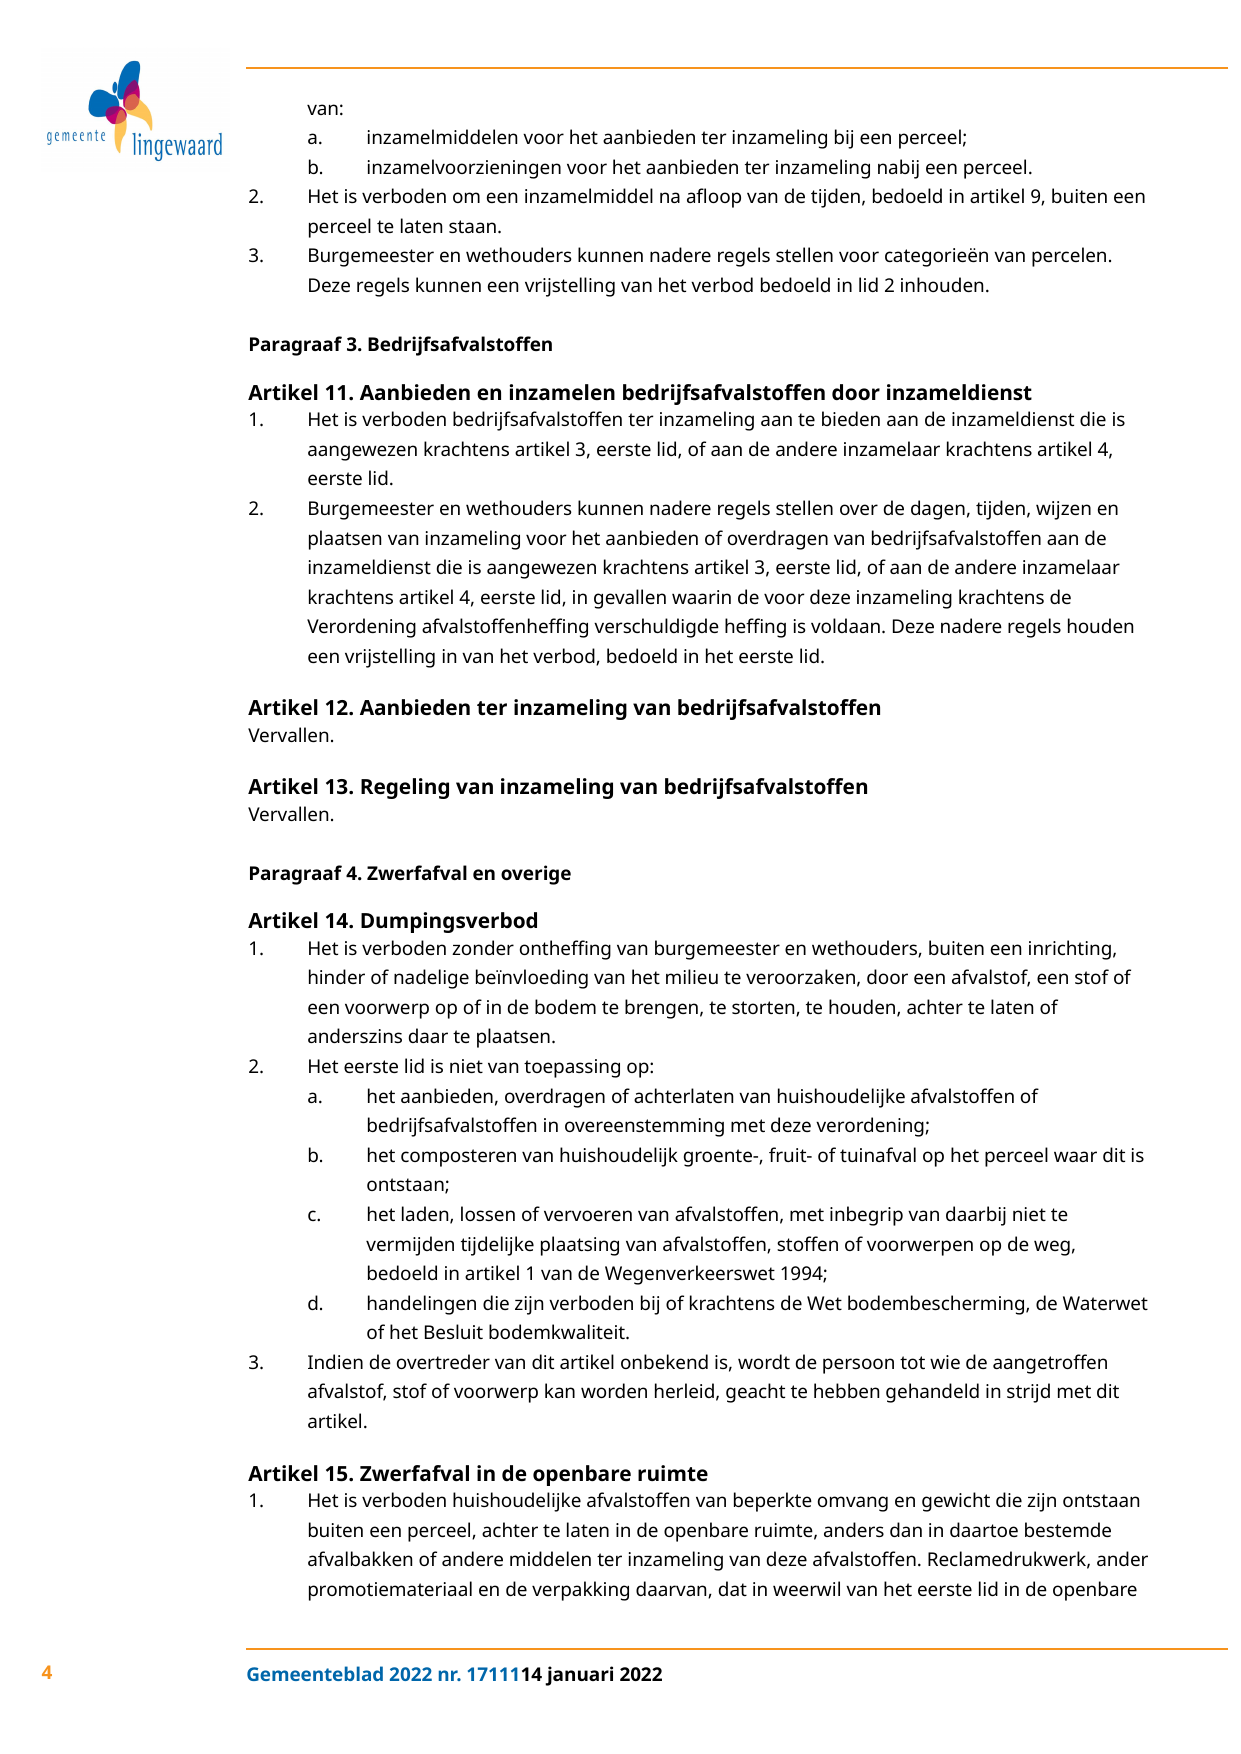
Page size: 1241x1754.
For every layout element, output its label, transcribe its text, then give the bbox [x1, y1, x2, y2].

list Het is verboden zonder ontheffing van burgemeester en wethouders, buiten een inrichting, hinder of nadelige beïnvloeding van het milieu te veroorzaken, door een afvalstof, een stof of een voorwerp op of in de bodem te brengen, te storten, te houden, achter te laten of anderszins daar te plaatsen. [248, 935, 1152, 1049]
list Burgemeester en wethouders kunnen nadere regels stellen over de dagen, tijden, wijzen en plaatsen van inzameling voor het aanbieden of overdragen van bedrijfsafvalstoffen aan de inzameldienst die is aangewezen krachtens artikel 3, eerste lid, of aan de andere inzamelaar krachtens artikel 4, eerste lid, in gevallen waarin de voor deze inzameling krachtens de Verordening afvalstoffenheffing verschuldigde heffing is voldaan. Deze nadere regels houden een vrijstelling in van het verbod, bedoeld in het eerste lid. [248, 495, 1152, 669]
text Paragraaf 4. Zwerfafval en overige [248, 860, 1152, 886]
text Artikel 15. Zwerfafval in de openbare ruimte [248, 1459, 1152, 1487]
list inzamelvoorzieningen voor het aanbieden ter inzameling nabij een perceel. [307, 154, 1152, 180]
list handelingen die zijn verboden bij of krachtens de Wet bodembescherming, de Waterwet of het Besluit bodemkwaliteit. [307, 1290, 1152, 1345]
text Vervallen. [248, 801, 1152, 827]
text Artikel 13. Regeling van inzameling van bedrijfsafvalstoffen [248, 772, 1152, 801]
list Burgemeester en wethouders kunnen nadere regels stellen voor categorieën van percelen. Deze regels kunnen een vrijstelling van het verbod bedoeld in lid 2 inhouden. [248, 243, 1152, 298]
list Het is verboden om een inzamelmiddel na afloop van de tijden, bedoeld in artikel 9, buiten een perceel te laten staan. [248, 183, 1152, 239]
list Het eerste lid is niet van toepassing op: [248, 1053, 1152, 1079]
list het laden, lossen of vervoeren van afvalstoffen, met inbegrip van daarbij niet te vermijden tijdelijke plaatsing van afvalstoffen, stoffen of voorwerpen op de weg, bedoeld in artikel 1 van de Wegenverkeerswet 1994; [307, 1201, 1152, 1286]
text Vervallen. [248, 722, 1152, 748]
picture [41, 47, 231, 172]
text Artikel 11. Aanbieden en inzamelen bedrijfsafvalstoffen door inzameldienst [248, 378, 1152, 406]
list inzamelmiddelen voor het aanbieden ter inzameling bij een perceel; [307, 124, 1152, 150]
text Artikel 12. Aanbieden ter inzameling van bedrijfsafvalstoffen [248, 693, 1152, 722]
list van: [248, 95, 1152, 121]
list het composteren van huishoudelijk groente-, fruit- of tuinafval op het perceel waar dit is ontstaan; [307, 1142, 1152, 1197]
text Artikel 14. Dumpingsverbod [248, 907, 1152, 935]
text Paragraaf 3. Bedrijfsafvalstoffen [248, 331, 1152, 357]
list het aanbieden, overdragen of achterlaten van huishoudelijke afvalstoffen of bedrijfsafvalstoffen in overeenstemming met deze verordening; [307, 1083, 1152, 1138]
list Het is verboden bedrijfsafvalstoffen ter inzameling aan te bieden aan de inzameldienst die is aangewezen krachtens artikel 3, eerste lid, of aan de andere inzamelaar krachtens artikel 4, eerste lid. [248, 406, 1152, 491]
list Indien de overtreder van dit artikel onbekend is, wordt de persoon tot wie de aangetroffen afvalstof, stof of voorwerp kan worden herleid, geacht te hebben gehandeld in strijd met dit artikel. [248, 1349, 1152, 1434]
list Het is verboden huishoudelijke afvalstoffen van beperkte omvang en gewicht die zijn ontstaan buiten een perceel, achter te laten in de openbare ruimte, anders dan in daartoe bestemde afvalbakken of andere middelen ter inzameling van deze afvalstoffen. Reclamedrukwerk, ander promotiemateriaal en de verpakking daarvan, dat in weerwil van het eerste lid in de openbare [248, 1487, 1152, 1602]
